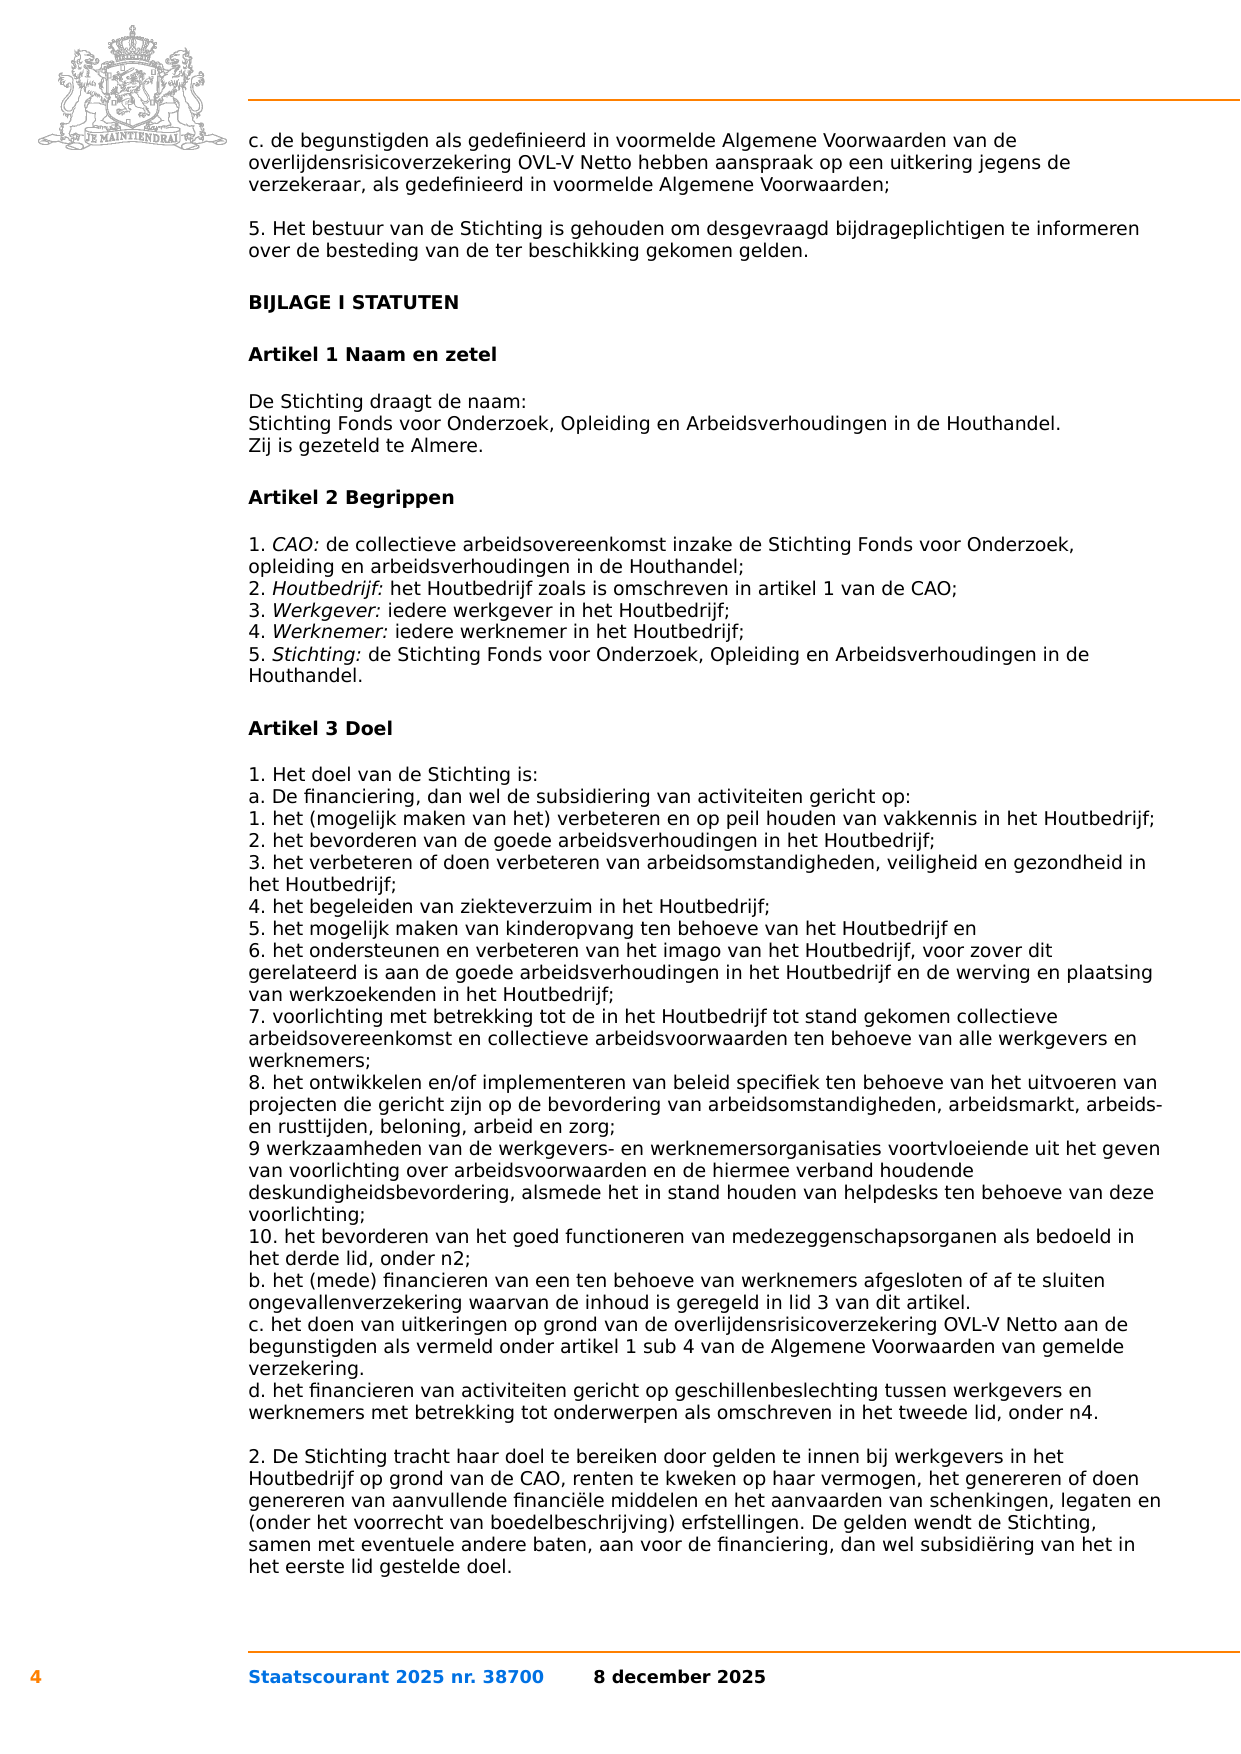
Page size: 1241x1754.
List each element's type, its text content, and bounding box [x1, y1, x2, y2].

text b. het (mede) financieren van een ten behoeve van werknemers afgesloten of af te sluiten ongevallenverzekering waarvan de inhoud is geregeld in lid 3 van dit artikel. [248, 1270, 1163, 1314]
subtitle Artikel 1 Naam en zetel [248, 344, 1163, 366]
text 7. voorlichting met betrekking tot de in het Houtbedrijf tot stand gekomen collectieve arbeidsovereenkomst en collectieve arbeidsvoorwaarden ten behoeve van alle werkgevers en werknemers; [248, 1006, 1163, 1072]
text 2. het bevorderen van de goede arbeidsverhoudingen in het Houtbedrijf; [248, 830, 1163, 852]
text 1. CAO: de collectieve arbeidsovereenkomst inzake de Stichting Fonds voor Onderzoek, opleiding en arbeidsverhoudingen in de Houthandel; [248, 533, 1163, 577]
text 2. Houtbedrijf: het Houtbedrijf zoals is omschreven in artikel 1 van de CAO; [248, 577, 1163, 599]
text 1. Het doel van de Stichting is: [248, 764, 1163, 786]
text 9 werkzaamheden van de werkgevers- en werknemersorganisaties voortvloeiende uit het geven van voorlichting over arbeidsvoorwaarden en de hiermee verband houdende deskundigheidsbevordering, alsmede het in stand houden van helpdesks ten behoeve van deze voorlichting; [248, 1138, 1163, 1226]
subtitle Artikel 2 Begrippen [248, 487, 1163, 508]
text d. het financieren van activiteiten gericht op geschillenbeslechting tussen werkgevers en werknemers met betrekking tot onderwerpen als omschreven in het tweede lid, onder n4. [248, 1380, 1163, 1424]
text Stichting Fonds voor Onderzoek, Opleiding en Arbeidsverhoudingen in de Houthandel. [248, 413, 1163, 434]
subtitle Artikel 3 Doel [248, 717, 1163, 739]
text 5. Het bestuur van de Stichting is gehouden om desgevraagd bijdrageplichtigen te informeren over de besteding van de ter beschikking gekomen gelden. [248, 218, 1163, 262]
text 2. De Stichting tracht haar doel te bereiken door gelden te innen bij werkgevers in het Houtbedrijf op grond van de CAO, renten te kweken op haar vermogen, het genereren of doen genereren van aanvullende financiële middelen en het aanvaarden van schenkingen, legaten en (onder het voorrecht van boedelbeschrijving) erfstellingen. De gelden wendt de Stichting, samen met eventuele andere baten, aan voor de financiering, dan wel subsidiëring van het in het eerste lid gestelde doel. [248, 1446, 1163, 1577]
text 10. het bevorderen van het goed functioneren van medezeggenschapsorganen als bedoeld in het derde lid, onder n2; [248, 1226, 1163, 1270]
text De Stichting draagt de naam: [248, 391, 1163, 413]
text 8. het ontwikkelen en/of implementeren van beleid specifiek ten behoeve van het uitvoeren van projecten die gericht zijn op de bevordering van arbeidsomstandigheden, arbeidsmarkt, arbeids- en rusttijden, beloning, arbeid en zorg; [248, 1072, 1163, 1138]
text 5. Stichting: de Stichting Fonds voor Onderzoek, Opleiding en Arbeidsverhoudingen in de Houthandel. [248, 643, 1163, 687]
subtitle BIJLAGE I STATUTEN [248, 292, 1163, 314]
text 3. Werkgever: iedere werkgever in het Houtbedrijf; [248, 599, 1163, 621]
text 4. het begeleiden van ziekteverzuim in het Houtbedrijf; [248, 896, 1163, 918]
text c. het doen van uitkeringen op grond van de overlijdensrisicoverzekering OVL-V Netto aan de begunstigden als vermeld onder artikel 1 sub 4 van de Algemene Voorwaarden van gemelde verzekering. [248, 1314, 1163, 1380]
text Zij is gezeteld te Almere. [248, 434, 1163, 457]
text 4. Werknemer: iedere werknemer in het Houtbedrijf; [248, 621, 1163, 643]
text 3. het verbeteren of doen verbeteren van arbeidsomstandigheden, veiligheid en gezondheid in het Houtbedrijf; [248, 852, 1163, 896]
text a. De financiering, dan wel de subsidiering van activiteiten gericht op: [248, 786, 1163, 808]
picture [38, 25, 227, 150]
text 1. het (mogelijk maken van het) verbeteren en op peil houden van vakkennis in het Houtbedrijf; [248, 808, 1163, 830]
text 6. het ondersteunen en verbeteren van het imago van het Houtbedrijf, voor zover dit gerelateerd is aan de goede arbeidsverhoudingen in het Houtbedrijf en de werving en plaatsing van werkzoekenden in het Houtbedrijf; [248, 940, 1163, 1006]
text c. de begunstigden als gedefinieerd in voormelde Algemene Voorwaarden van de overlijdensrisicoverzekering OVL-V Netto hebben aanspraak op een uitkering jegens de verzekeraar, als gedefinieerd in voormelde Algemene Voorwaarden; [248, 130, 1163, 196]
text 5. het mogelijk maken van kinderopvang ten behoeve van het Houtbedrijf en [248, 918, 1163, 940]
